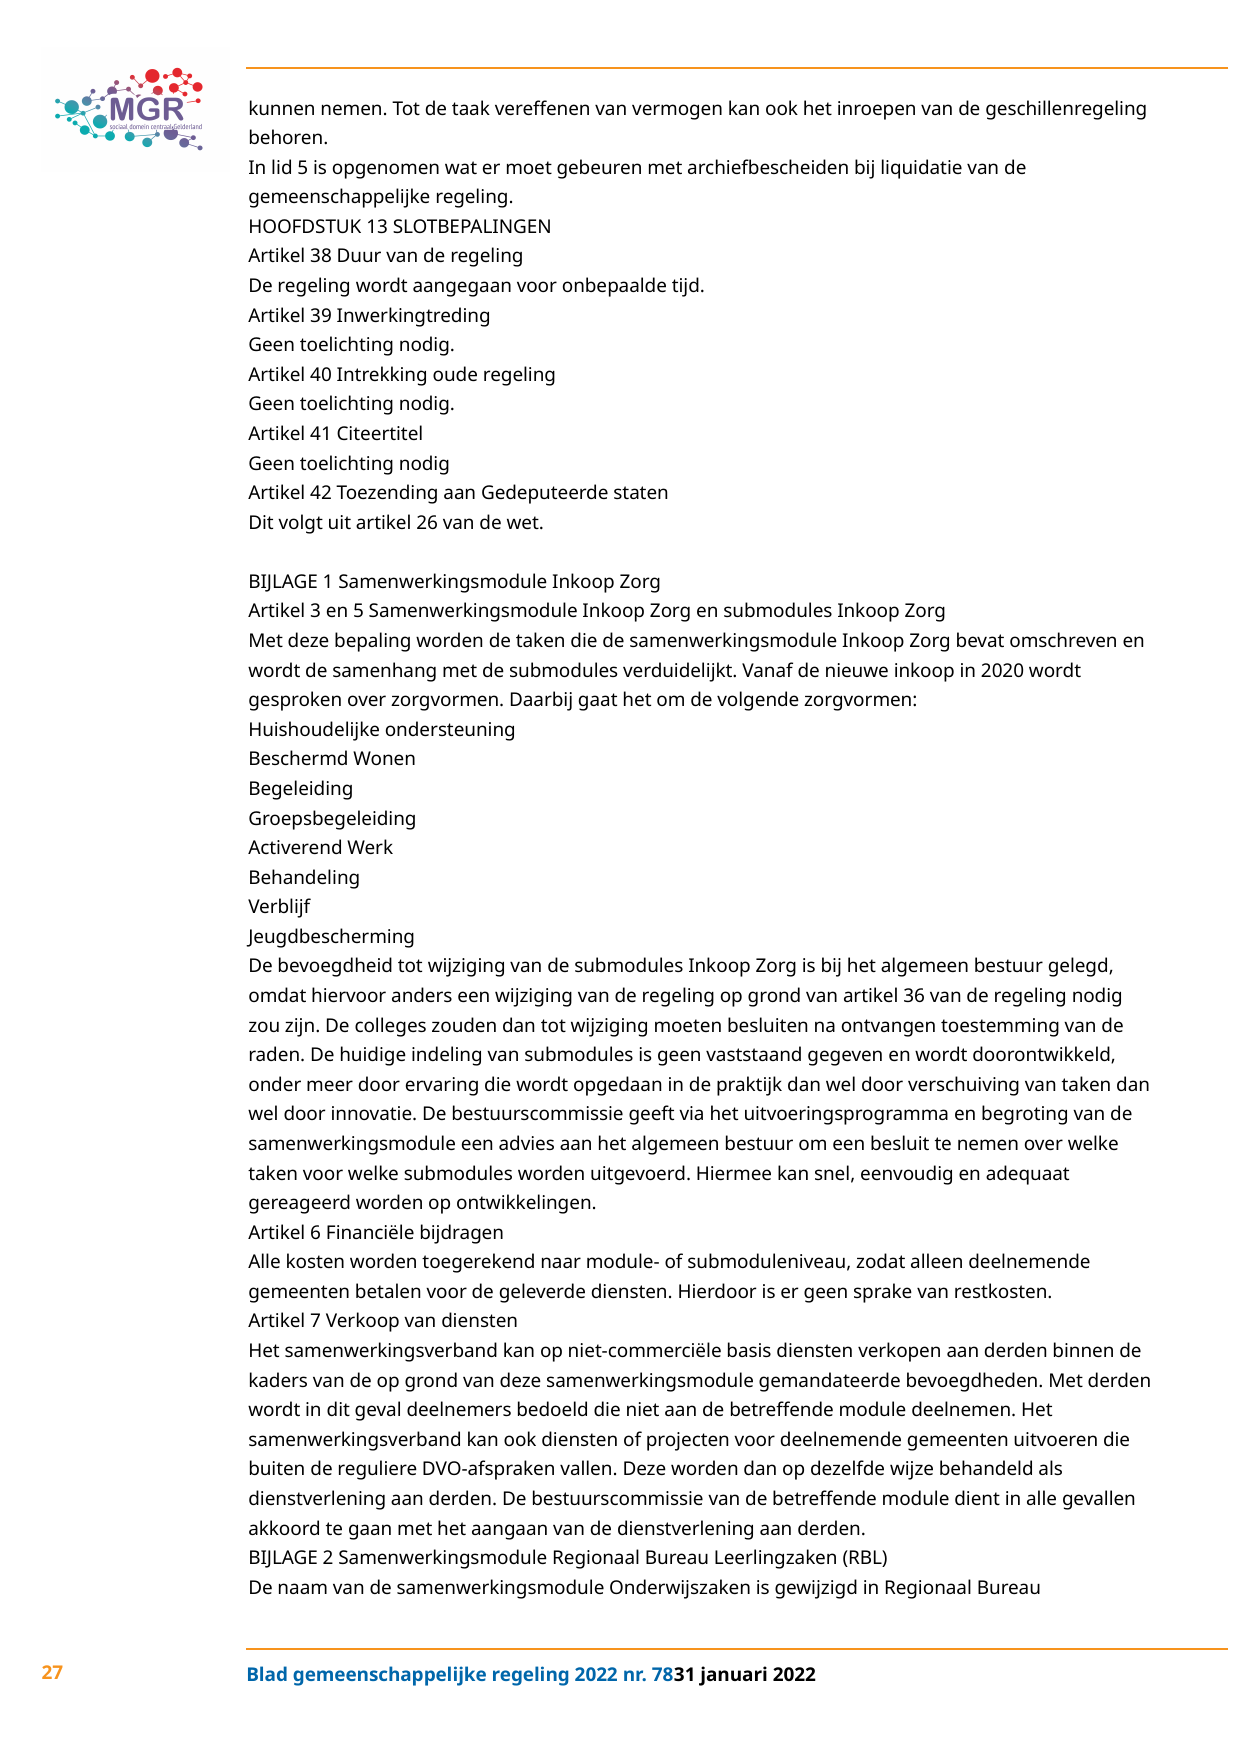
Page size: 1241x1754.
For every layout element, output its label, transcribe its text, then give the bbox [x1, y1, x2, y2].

text Activerend Werk [248, 834, 1152, 860]
text Dit volgt uit artikel 26 van de wet. [248, 509, 1152, 535]
text Beschermd Wonen [248, 746, 1152, 771]
text De regeling wordt aangegaan voor onbepaalde tijd. [248, 272, 1152, 298]
text Groepsbegeleiding [248, 805, 1152, 831]
picture [41, 47, 231, 172]
text Artikel 41 Citeertitel [248, 420, 1152, 446]
text Verblijf [248, 893, 1152, 919]
text Begeleiding [248, 775, 1152, 801]
text Jeugdbescherming [248, 923, 1152, 949]
text Artikel 6 Financiële bijdragen [248, 1219, 1152, 1245]
text Artikel 3 en 5 Samenwerkingsmodule Inkoop Zorg en submodules Inkoop Zorg [248, 598, 1152, 623]
text Huishoudelijke ondersteuning [248, 716, 1152, 742]
text De bevoegdheid tot wijziging van de submodules Inkoop Zorg is bij het algemeen bestuur gelegd, omdat hiervoor anders een wijziging van de regeling op grond van artikel 36 van de regeling nodig zou zijn. De colleges zouden dan tot wijziging moeten besluiten na ontvangen toestemming van de raden. De huidige indeling van submodules is geen vaststaand gegeven en wordt doorontwikkeld, onder meer door ervaring die wordt opgedaan in de praktijk dan wel door verschuiving van taken dan wel door innovatie. De bestuurscommissie geeft via het uitvoeringsprogramma en begroting van de samenwerkingsmodule een advies aan het algemeen bestuur om een besluit te nemen over welke taken voor welke submodules worden uitgevoerd. Hiermee kan snel, eenvoudig en adequaat gereageerd worden op ontwikkelingen. [248, 953, 1152, 1215]
text Geen toelichting nodig [248, 450, 1152, 476]
text Artikel 39 Inwerkingtreding [248, 302, 1152, 328]
text BIJLAGE 2 Samenwerkingsmodule Regionaal Bureau Leerlingzaken (RBL) [248, 1544, 1152, 1570]
text Alle kosten worden toegerekend naar module- of submoduleniveau, zodat alleen deelnemende gemeenten betalen voor de geleverde diensten. Hierdoor is er geen sprake van restkosten. [248, 1248, 1152, 1304]
text HOOFDSTUK 13 SLOTBEPALINGEN [248, 213, 1152, 239]
text Artikel 40 Intrekking oude regeling [248, 361, 1152, 387]
text Artikel 7 Verkoop van diensten [248, 1308, 1152, 1333]
text De naam van de samenwerkingsmodule Onderwijszaken is gewijzigd in Regionaal Bureau [248, 1574, 1152, 1600]
text BIJLAGE 1 Samenwerkingsmodule Inkoop Zorg [248, 568, 1152, 594]
text In lid 5 is opgenomen wat er moet gebeuren met archiefbescheiden bij liquidatie van de gemeenschappelijke regeling. [248, 154, 1152, 209]
text Behandeling [248, 864, 1152, 890]
text Met deze bepaling worden de taken die de samenwerkingsmodule Inkoop Zorg bevat omschreven en wordt de samenhang met de submodules verduidelijkt. Vanaf de nieuwe inkoop in 2020 wordt gesproken over zorgvormen. Daarbij gaat het om de volgende zorgvormen: [248, 627, 1152, 712]
text Artikel 42 Toezending aan Gedeputeerde staten [248, 479, 1152, 505]
text Het samenwerkingsverband kan op niet-commerciële basis diensten verkopen aan derden binnen de kaders van de op grond van deze samenwerkingsmodule gemandateerde bevoegdheden. Met derden wordt in dit geval deelnemers bedoeld die niet aan de betreffende module deelnemen. Het samenwerkingsverband kan ook diensten of projecten voor deelnemende gemeenten uitvoeren die buiten de reguliere DVO-afspraken vallen. Deze worden dan op dezelfde wijze behandeld als dienstverlening aan derden. De bestuurscommissie van de betreffende module dient in alle gevallen akkoord te gaan met het aangaan van de dienstverlening aan derden. [248, 1337, 1152, 1541]
text Geen toelichting nodig. [248, 331, 1152, 357]
text Artikel 38 Duur van de regeling [248, 243, 1152, 268]
text kunnen nemen. Tot de taak vereffenen van vermogen kan ook het inroepen van de geschillenregeling behoren. [248, 95, 1152, 150]
text Geen toelichting nodig. [248, 391, 1152, 416]
